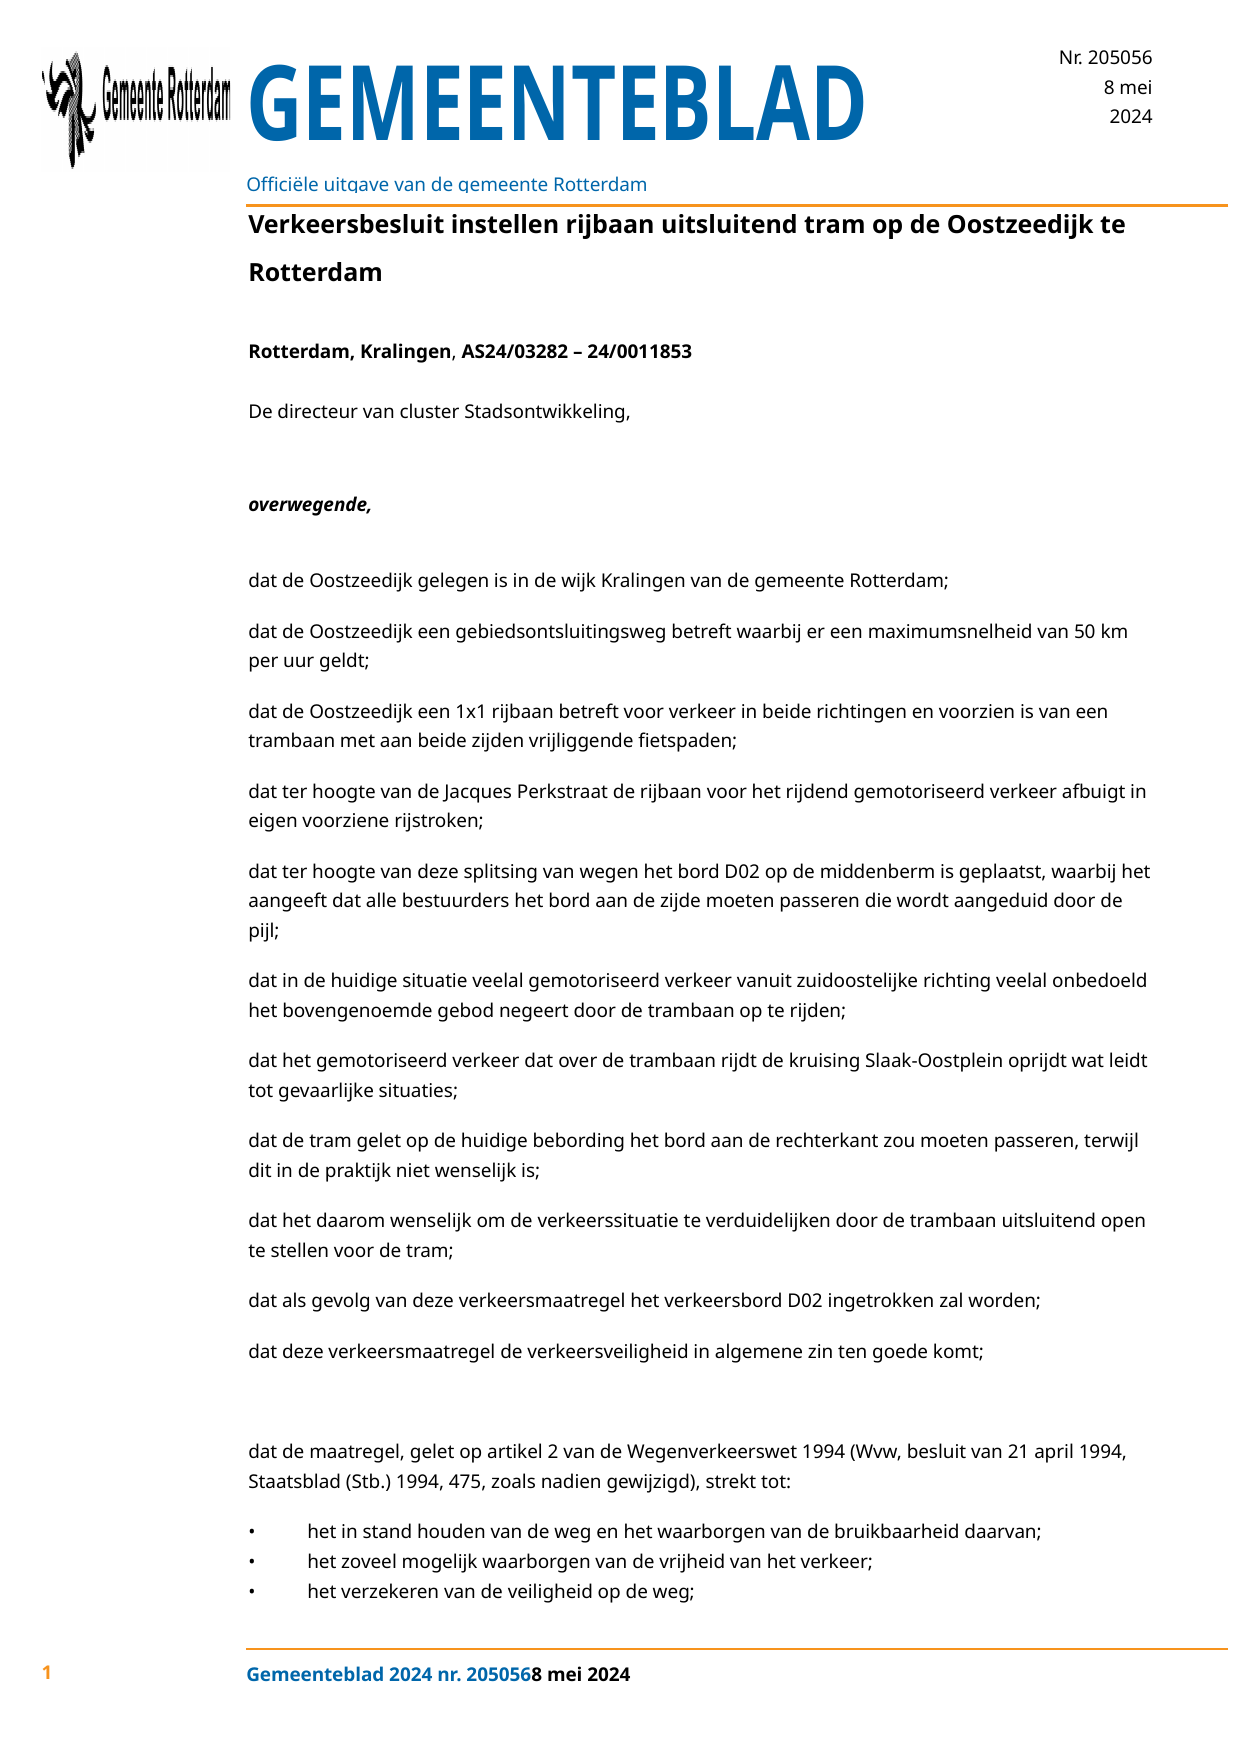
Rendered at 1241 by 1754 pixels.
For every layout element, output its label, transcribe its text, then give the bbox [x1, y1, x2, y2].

text dat deze verkeersmaatregel de verkeersveiligheid in algemene zin ten goede komt; [248, 1338, 1152, 1364]
text Verkeersbesluit instellen rijbaan uitsluitend tram op de Oostzeedijk te Rotterdam [248, 207, 1152, 288]
text overwegende, [248, 491, 1152, 517]
text dat het daarom wenselijk om de verkeerssituatie te verduidelijken door de trambaan uitsluitend open te stellen voor de tram; [248, 1207, 1152, 1263]
text dat als gevolg van deze verkeersmaatregel het verkeersbord D02 ingetrokken zal worden; [248, 1287, 1152, 1313]
list het zoveel mogelijk waarborgen van de vrijheid van het verkeer; [248, 1548, 1152, 1574]
picture [41, 47, 231, 172]
text dat de Oostzeedijk gelegen is in de wijk Kralingen van de gemeente Rotterdam; [248, 567, 1152, 593]
text dat de Oostzeedijk een 1x1 rijbaan betreft voor verkeer in beide richtingen en voorzien is van een trambaan met aan beide zijden vrijliggende fietspaden; [248, 698, 1152, 753]
text dat in de huidige situatie veelal gemotoriseerd verkeer vanuit zuidoostelijke richting veelal onbedoeld het bovengenoemde gebod negeert door de trambaan op te rijden; [248, 967, 1152, 1023]
text dat ter hoogte van deze splitsing van wegen het bord D02 op de middenberm is geplaatst, waarbij het aangeeft dat alle bestuurders het bord aan de zijde moeten passeren die wordt aangeduid door de pijl; [248, 858, 1152, 943]
text dat ter hoogte van de Jacques Perkstraat de rijbaan voor het rijdend gemotoriseerd verkeer afbuigt in eigen voorziene rijstroken; [248, 778, 1152, 833]
text dat de tram gelet op de huidige bebording het bord aan de rechterkant zou moeten passeren, terwijl dit in de praktijk niet wenselijk is; [248, 1127, 1152, 1183]
text dat de maatregel, gelet op artikel 2 van de Wegenverkeerswet 1994 (Wvw, besluit van 21 april 1994, Staatsblad (Stb.) 1994, 475, zoals nadien gewijzigd), strekt tot: [248, 1439, 1152, 1494]
text dat het gemotoriseerd verkeer dat over de trambaan rijdt de kruising Slaak-Oostplein oprijdt wat leidt tot gevaarlijke situaties; [248, 1047, 1152, 1103]
text De directeur van cluster Stadsontwikkeling, [248, 398, 1152, 423]
list het in stand houden van de weg en het waarborgen van de bruikbaarheid daarvan; [248, 1519, 1152, 1544]
list het verzekeren van de veiligheid op de weg; [248, 1578, 1152, 1604]
text Rotterdam, Kralingen, AS24/03282 – 24/0011853 [248, 339, 1152, 364]
text dat de Oostzeedijk een gebiedsontsluitingsweg betreft waarbij er een maximumsnelheid van 50 km per uur geldt; [248, 618, 1152, 673]
